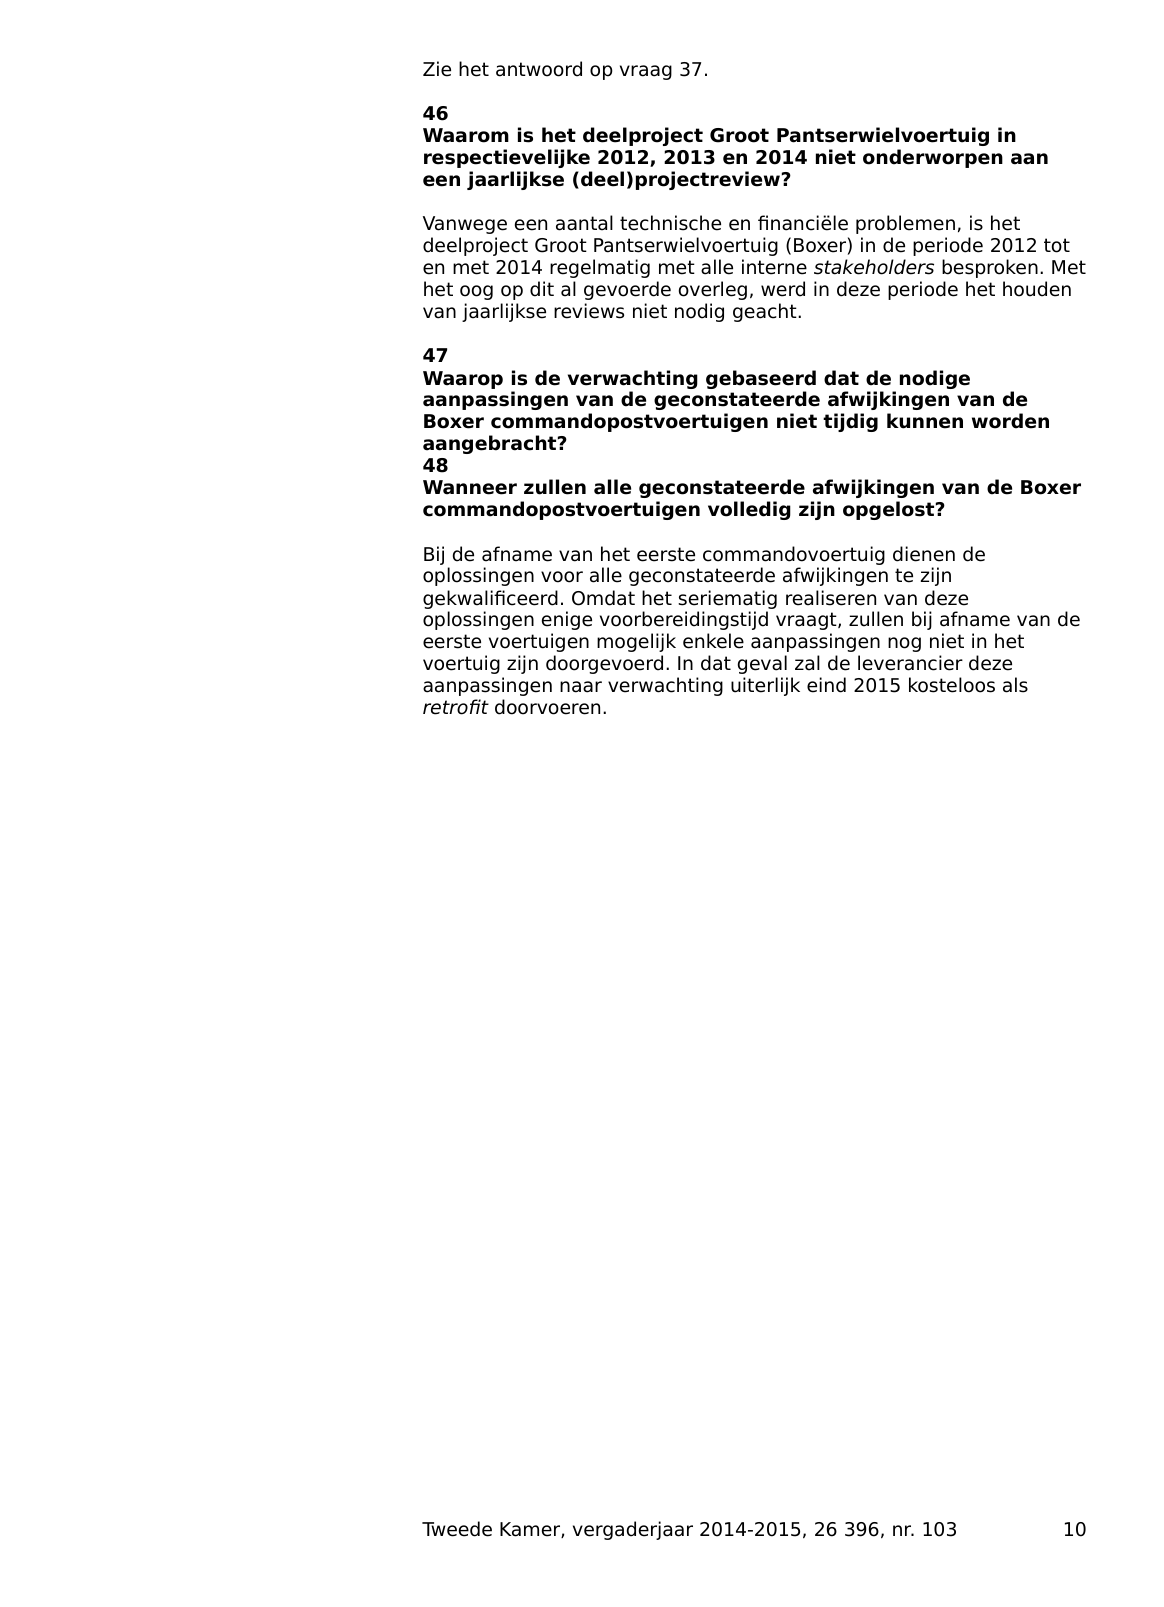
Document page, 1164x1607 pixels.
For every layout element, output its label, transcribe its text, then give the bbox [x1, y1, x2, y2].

text Wanneer zullen alle geconstateerde afwijkingen van de Boxer commandopostvoertuigen volledig zijn opgelost? [422, 477, 1087, 521]
text Waarom is het deelproject Groot Pantserwielvoertuig in respectievelijke 2012, 2013 en 2014 niet onderworpen aan een jaarlijkse (deel)projectreview? [422, 125, 1087, 191]
text 46 [422, 103, 1087, 125]
text Vanwege een aantal technische en financiële problemen, is het deelproject Groot Pantserwielvoertuig (Boxer) in de periode 2012 tot en met 2014 regelmatig met alle interne stakeholders besproken. Met het oog op dit al gevoerde overleg, werd in deze periode het houden van jaarlijkse reviews niet nodig geacht. [422, 213, 1087, 323]
text Zie het antwoord op vraag 37. [422, 59, 1087, 81]
text Bij de afname van het eerste commandovoertuig dienen de oplossingen voor alle geconstateerde afwijkingen te zijn gekwalificeerd. Omdat het seriematig realiseren van deze oplossingen enige voorbereidingstijd vraagt, zullen bij afname van de eerste voertuigen mogelijk enkele aanpassingen nog niet in het voertuig zijn doorgevoerd. In dat geval zal de leverancier deze aanpassingen naar verwachting uiterlijk eind 2015 kosteloos als retrofit doorvoeren. [422, 543, 1087, 719]
text 48 [422, 455, 1087, 477]
text Waarop is de verwachting gebaseerd dat de nodige aanpassingen van de geconstateerde afwijkingen van de Boxer commandopostvoertuigen niet tijdig kunnen worden aangebracht? [422, 367, 1087, 455]
text 47 [422, 345, 1087, 367]
